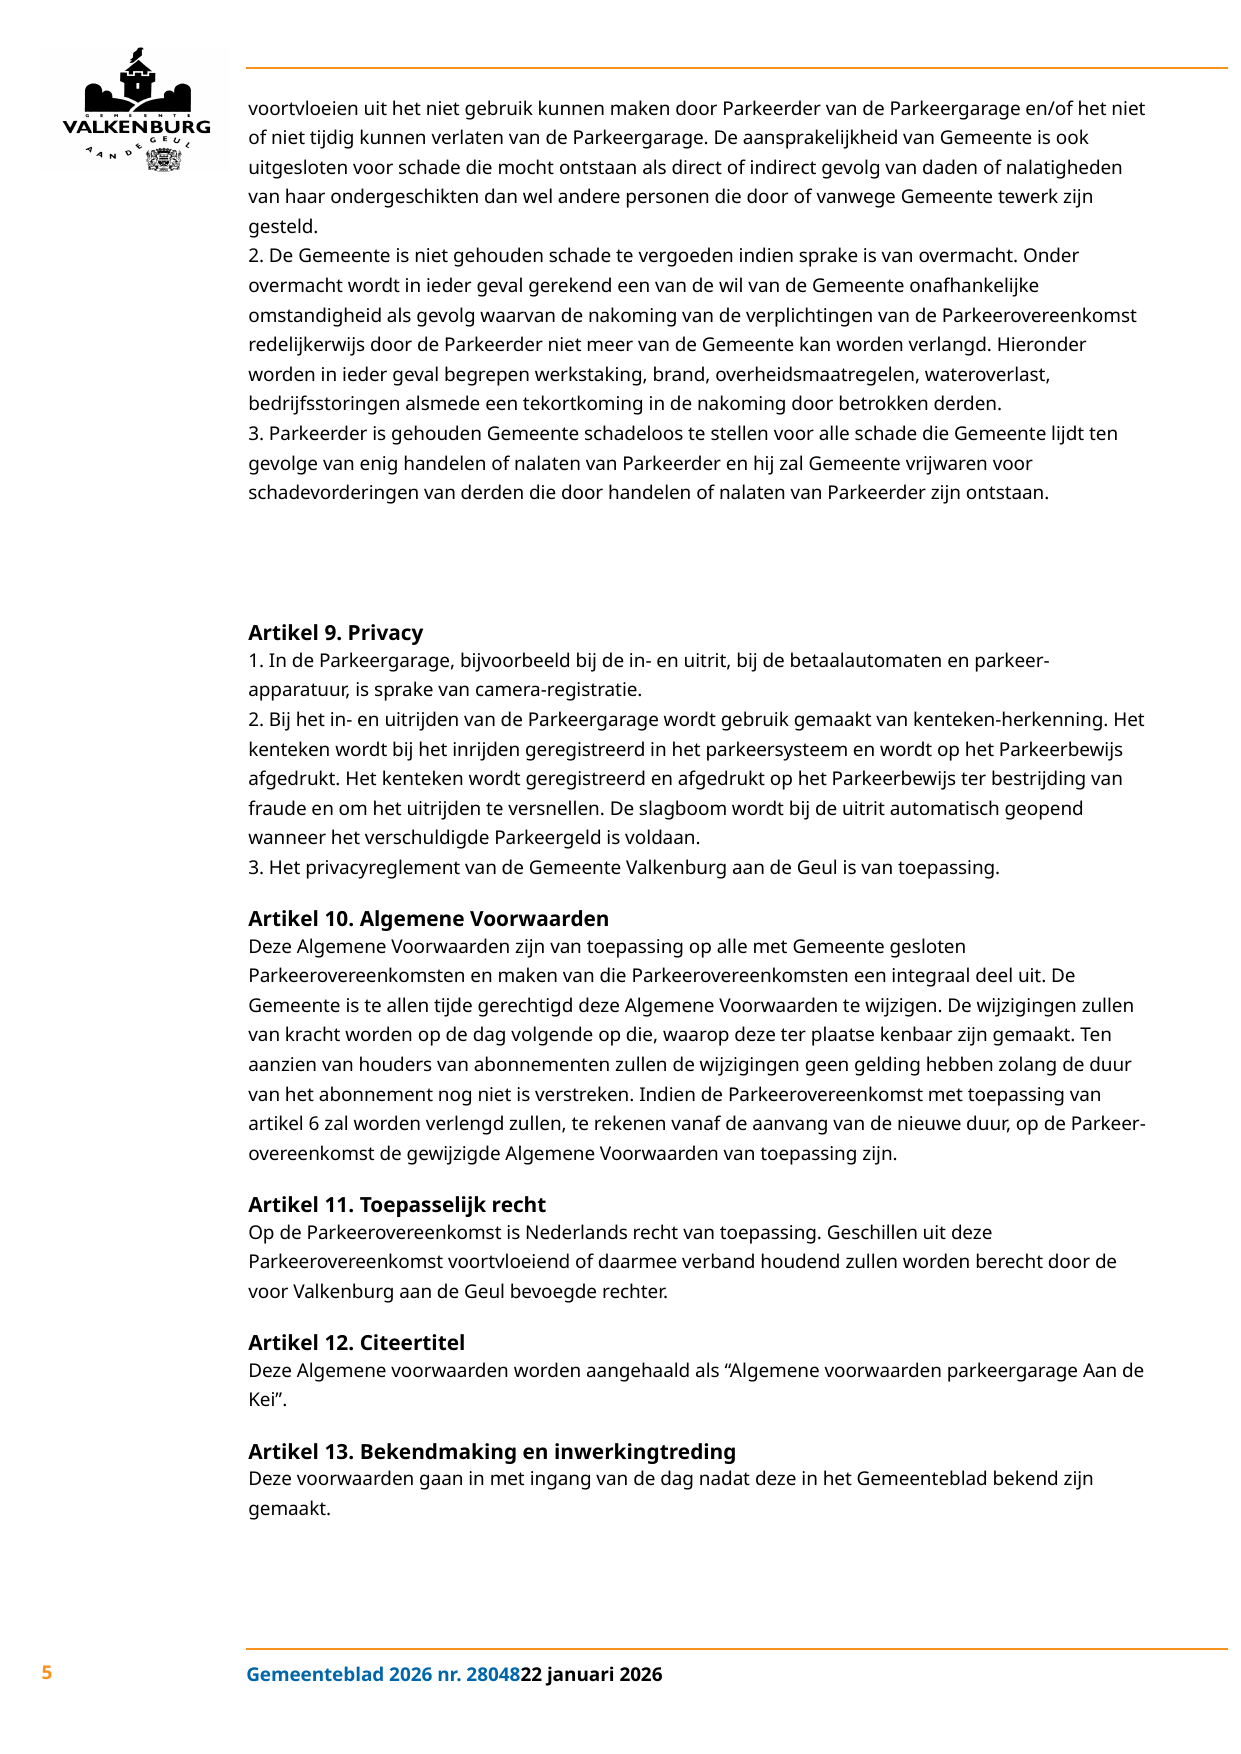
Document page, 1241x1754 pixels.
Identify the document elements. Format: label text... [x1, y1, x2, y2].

text 2. Bij het in- en uitrijden van de Parkeergarage wordt gebruik gemaakt van kenteken-herkenning. Het kenteken wordt bij het inrijden geregistreerd in het parkeersysteem en wordt op het Parkeerbewijs afgedrukt. Het kenteken wordt geregistreerd en afgedrukt op het Parkeerbewijs ter bestrijding van fraude en om het uitrijden te versnellen. De slagboom wordt bij de uitrit automatisch geopend wanneer het verschuldigde Parkeergeld is voldaan. [248, 706, 1152, 850]
text 3. Het privacyreglement van de Gemeente Valkenburg aan de Geul is van toepassing. [248, 854, 1152, 880]
text Artikel 13. Bekendmaking en inwerkingtreding [248, 1437, 1152, 1465]
text Artikel 10. Algemene Voorwaarden [248, 904, 1152, 933]
text Op de Parkeerovereenkomst is Nederlands recht van toepassing. Geschillen uit deze Parkeerovereenkomst voortvloeiend of daarmee verband houdend zullen worden berecht door de voor Valkenburg aan de Geul bevoegde rechter. [248, 1219, 1152, 1304]
text Deze Algemene voorwaarden worden aangehaald als “Algemene voorwaarden parkeergarage Aan de Kei”. [248, 1357, 1152, 1412]
text Deze Algemene Voorwaarden zijn van toepassing op alle met Gemeente gesloten Parkeerovereenkomsten en maken van die Parkeerovereenkomsten een integraal deel uit. De Gemeente is te allen tijde gerechtigd deze Algemene Voorwaarden te wijzigen. De wijzigingen zullen van kracht worden op de dag volgende op die, waarop deze ter plaatse kenbaar zijn gemaakt. Ten aanzien van houders van abonnementen zullen de wijzigingen geen gelding hebben zolang de duur van het abonnement nog niet is verstreken. Indien de Parkeerovereenkomst met toepassing van artikel 6 zal worden verlengd zullen, te rekenen vanaf de aanvang van de nieuwe duur, op de Parkeer-overeenkomst de gewijzigde Algemene Voorwaarden van toepassing zijn. [248, 933, 1152, 1166]
picture [41, 47, 231, 172]
text 1. In de Parkeergarage, bijvoorbeeld bij de in- en uitrit, bij de betaalautomaten en parkeer-apparatuur, is sprake van camera-registratie. [248, 647, 1152, 702]
text Artikel 9. Privacy [248, 618, 1152, 647]
text 2. De Gemeente is niet gehouden schade te vergoeden indien sprake is van overmacht. Onder overmacht wordt in ieder geval gerekend een van de wil van de Gemeente onafhankelijke omstandigheid als gevolg waarvan de nakoming van de verplichtingen van de Parkeerovereenkomst redelijkerwijs door de Parkeerder niet meer van de Gemeente kan worden verlangd. Hieronder worden in ieder geval begrepen werkstaking, brand, overheidsmaatregelen, wateroverlast, bedrijfsstoringen alsmede een tekortkoming in de nakoming door betrokken derden. [248, 243, 1152, 416]
text Deze voorwaarden gaan in met ingang van de dag nadat deze in het Gemeenteblad bekend zijn gemaakt. [248, 1465, 1152, 1521]
text voortvloeien uit het niet gebruik kunnen maken door Parkeerder van de Parkeergarage en/of het niet of niet tijdig kunnen verlaten van de Parkeergarage. De aansprakelijkheid van Gemeente is ook uitgesloten voor schade die mocht ontstaan als direct of indirect gevolg van daden of nalatigheden van haar ondergeschikten dan wel andere personen die door of vanwege Gemeente tewerk zijn gesteld. [248, 95, 1152, 239]
text Artikel 12. Citeertitel [248, 1328, 1152, 1357]
text 3. Parkeerder is gehouden Gemeente schadeloos te stellen voor alle schade die Gemeente lijdt ten gevolge van enig handelen of nalaten van Parkeerder en hij zal Gemeente vrijwaren voor schadevorderingen van derden die door handelen of nalaten van Parkeerder zijn ontstaan. [248, 420, 1152, 505]
text Artikel 11. Toepasselijk recht [248, 1190, 1152, 1219]
